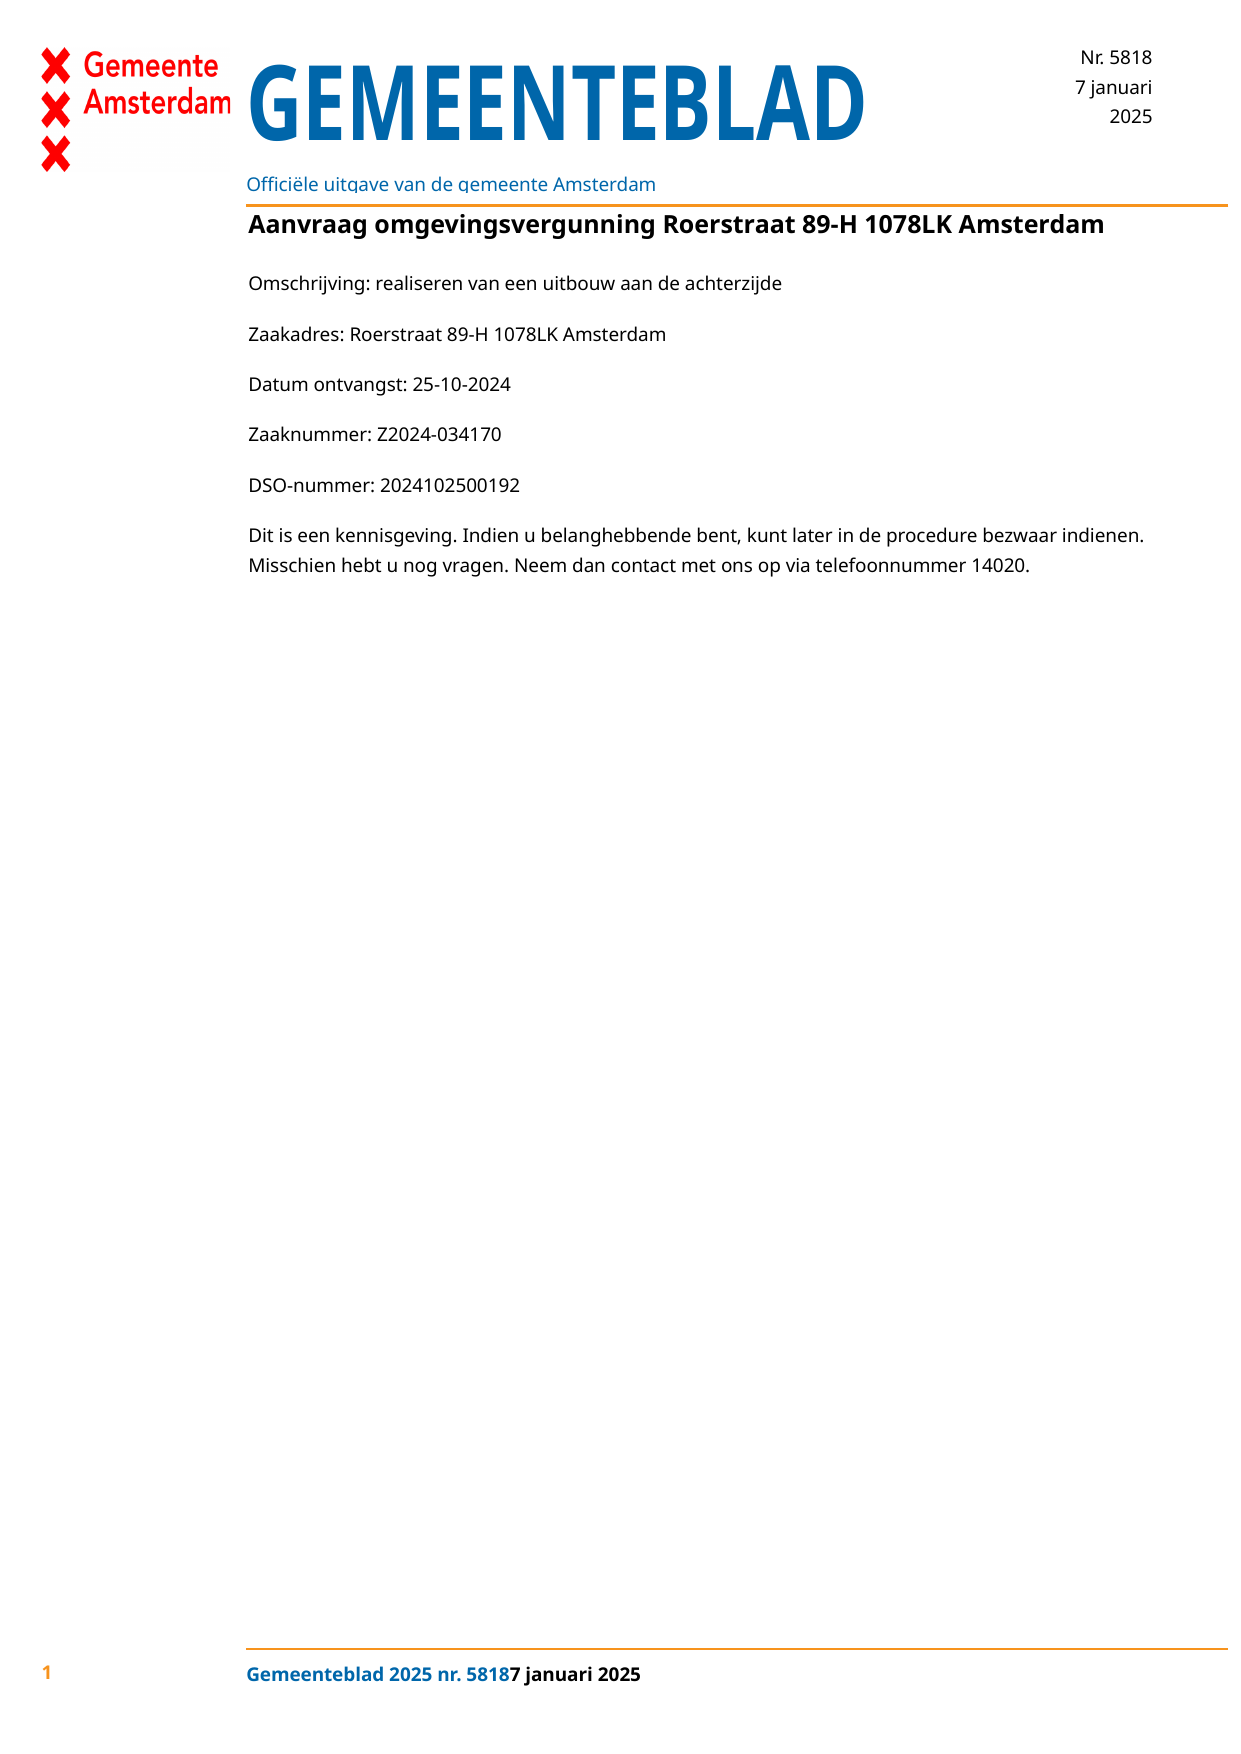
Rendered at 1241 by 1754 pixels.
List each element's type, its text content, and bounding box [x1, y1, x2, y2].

text Zaaknummer: Z2024-034170 [248, 422, 1152, 447]
text Dit is een kennisgeving. Indien u belanghebbende bent, kunt later in de procedure bezwaar indienen. Misschien hebt u nog vragen. Neem dan contact met ons op via telefoonnummer 14020. [248, 522, 1152, 578]
text DSO-nummer: 2024102500192 [248, 472, 1152, 498]
picture [41, 47, 231, 172]
text Datum ontvangst: 25-10-2024 [248, 371, 1152, 397]
text Omschrijving: realiseren van een uitbouw aan de achterzijde [248, 270, 1152, 296]
text Zaakadres: Roerstraat 89-H 1078LK Amsterdam [248, 321, 1152, 346]
text Aanvraag omgevingsvergunning Roerstraat 89-H 1078LK Amsterdam [248, 207, 1152, 241]
